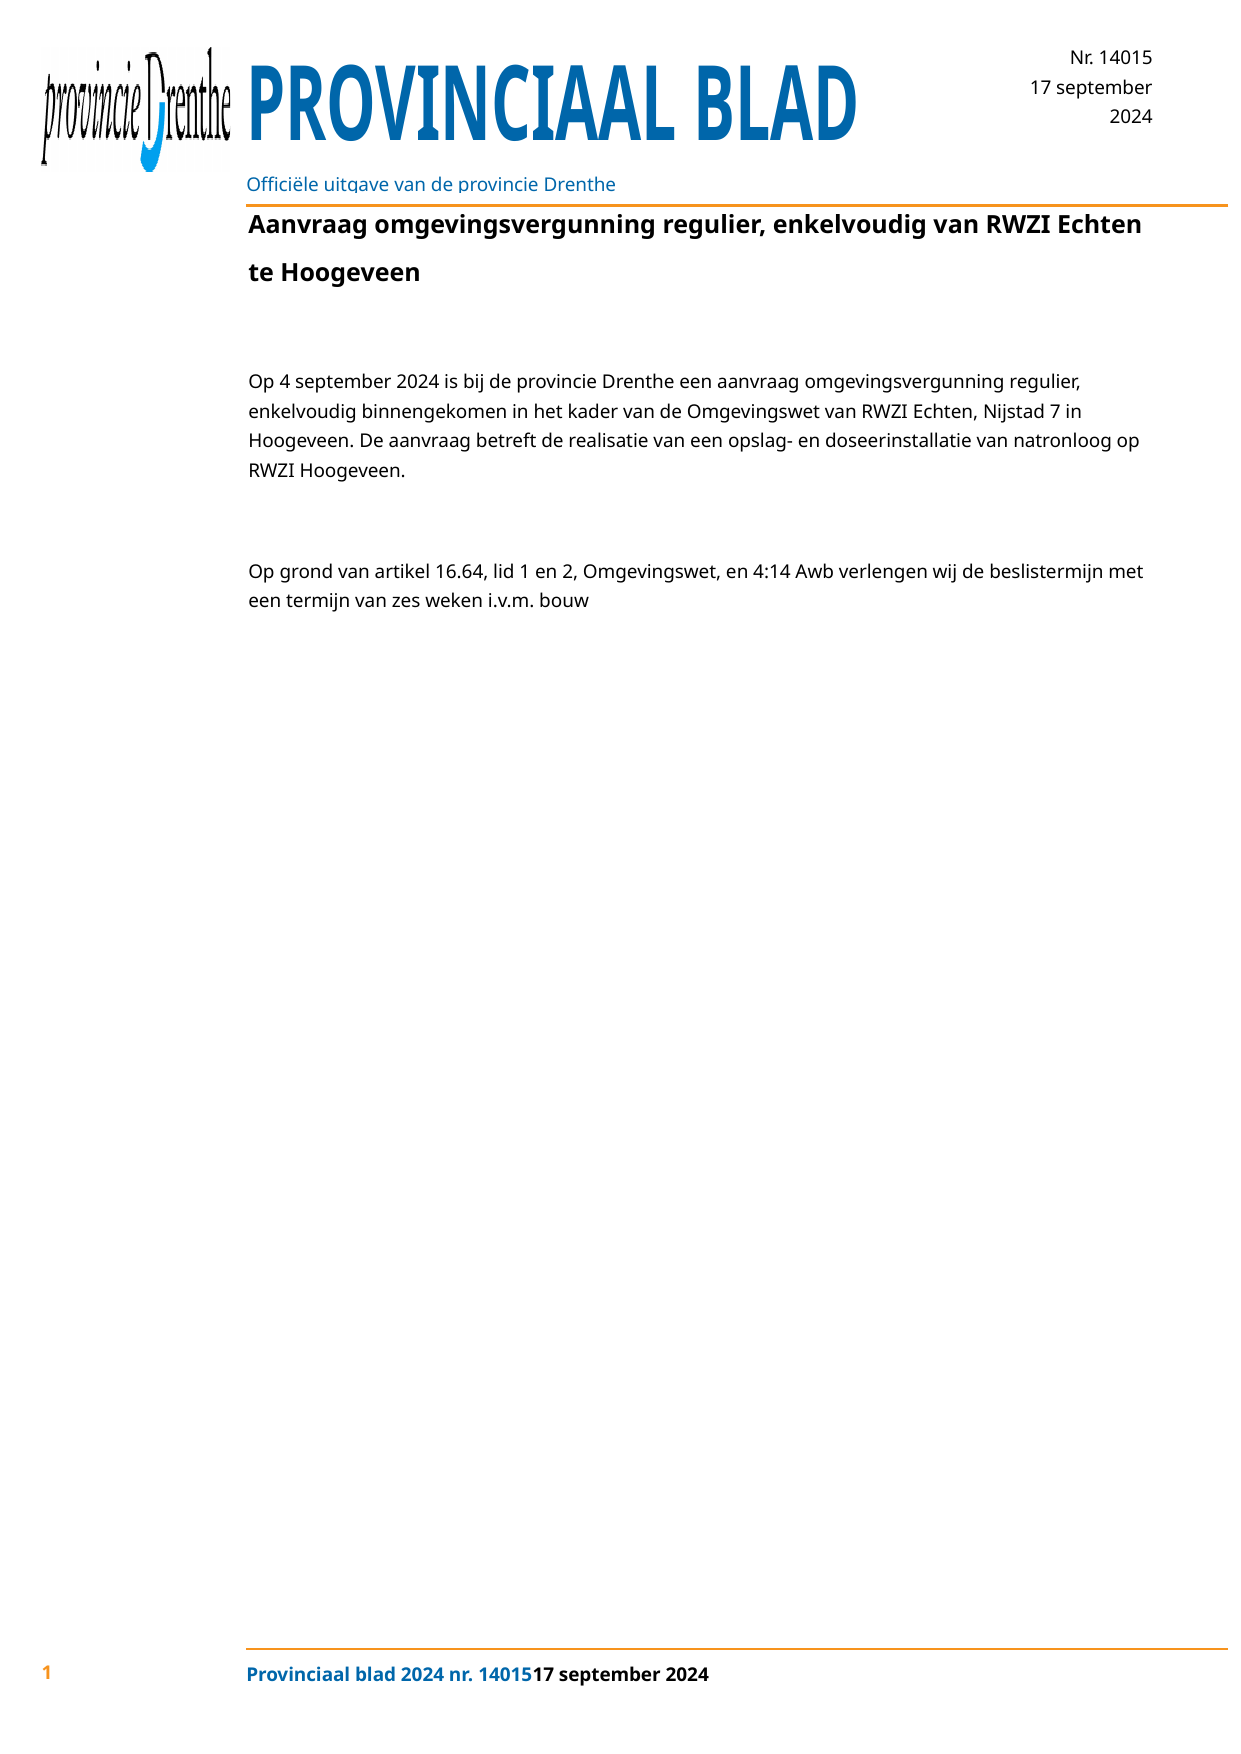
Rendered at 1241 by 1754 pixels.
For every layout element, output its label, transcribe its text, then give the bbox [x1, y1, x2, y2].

text Aanvraag omgevingsvergunning regulier, enkelvoudig van RWZI Echten te Hoogeveen [248, 207, 1152, 288]
text Op grond van artikel 16.64, lid 1 en 2, Omgevingswet, en 4:14 Awb verlengen wij de beslistermijn met een termijn van zes weken i.v.m. bouw [248, 558, 1152, 613]
text Op 4 september 2024 is bij de provincie Drenthe een aanvraag omgevingsvergunning regulier, enkelvoudig binnengekomen in het kader van de Omgevingswet van RWZI Echten, Nijstad 7 in Hoogeveen. De aanvraag betreft de realisatie van een opslag- en doseerinstallatie van natronloog op RWZI Hoogeveen. [248, 368, 1152, 483]
picture [41, 47, 231, 172]
